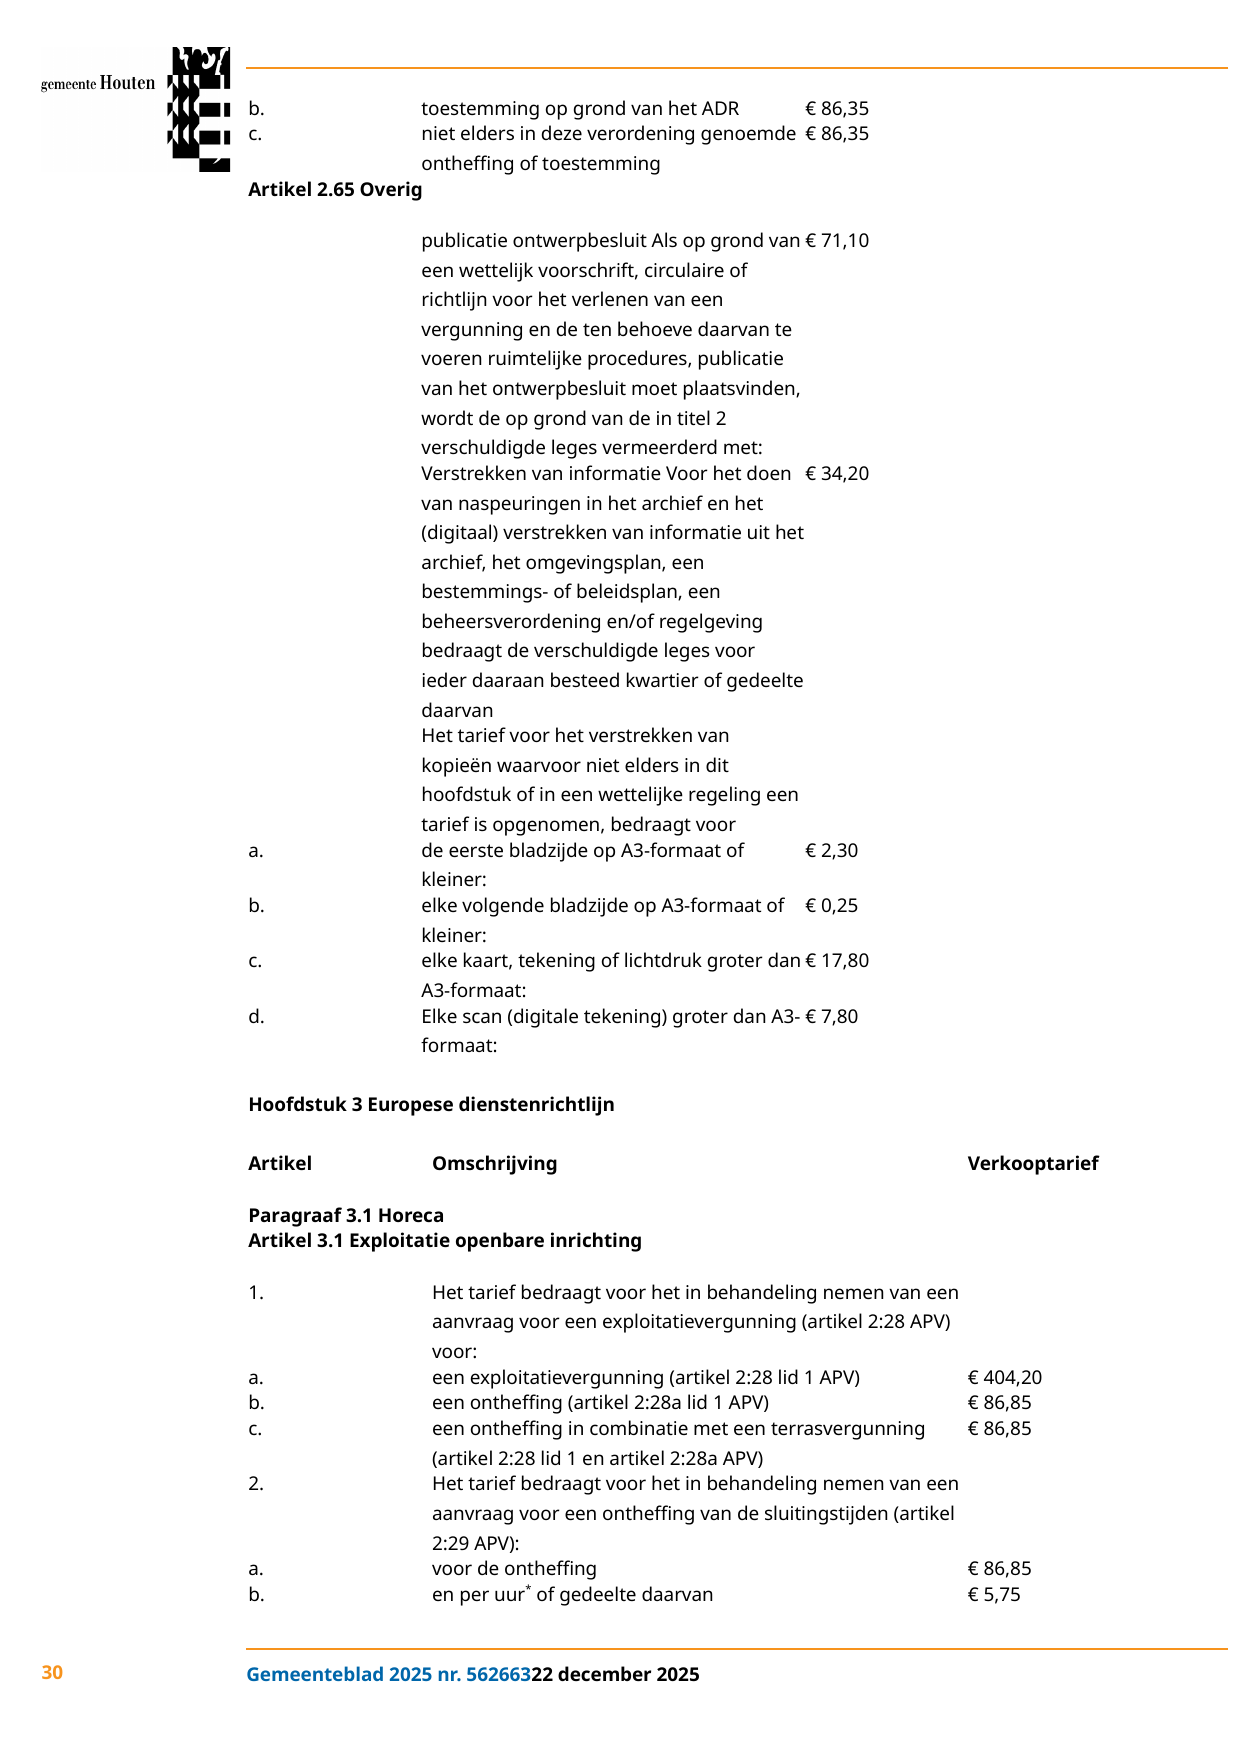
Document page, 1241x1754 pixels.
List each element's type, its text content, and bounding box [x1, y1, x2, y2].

table_cell [968, 1176, 1152, 1202]
table_cell elke kaart, tekening of lichtdruk groter dan A3-formaat: [421, 948, 805, 1003]
table_cell [979, 95, 1152, 121]
table_cell b. [248, 1581, 432, 1607]
table_cell [248, 1176, 432, 1202]
table_cell een exploitatievergunning (artikel 2:28 lid 1 APV) [432, 1364, 968, 1389]
table_cell d. [248, 1003, 421, 1058]
table_cell € 5,75 [968, 1581, 1152, 1607]
table_cell Het tarief voor het verstrekken van kopieën waarvoor niet elders in dit hoofdstuk of in een wettelijke regeling een tarief is opgenomen, bedraagt voor [421, 723, 805, 837]
table_cell niet elders in deze verordening genoemde ontheffing of toestemming [421, 121, 805, 176]
table_cell Verstrekken van informatie Voor het doen van naspeuringen in het archief en het (digitaal) verstrekken van informatie uit het archief, het omgevingsplan, een bestemmings- of beleidsplan, een beheersverordening en/of regelgeving bedraagt de verschuldigde leges voor ieder daaraan besteed kwartier of gedeelte daarvan [421, 460, 805, 722]
picture [41, 47, 231, 172]
table_cell [805, 723, 978, 837]
table_cell 2. [248, 1471, 432, 1556]
table_header Verkooptarief [968, 1150, 1152, 1176]
table_cell € 0,25 [805, 892, 978, 948]
table_cell [968, 1471, 1152, 1556]
table_cell en per uur* of gedeelte daarvan [432, 1581, 968, 1607]
table_cell b. [248, 892, 421, 948]
table_cell € 404,20 [968, 1364, 1152, 1389]
table_cell toestemming op grond van het ADR [421, 95, 805, 121]
table_cell € 34,20 [805, 460, 978, 722]
table_cell een ontheffing (artikel 2:28a lid 1 APV) [432, 1390, 968, 1415]
table_cell [979, 948, 1152, 1003]
table_cell elke volgende bladzijde op A3-formaat of kleiner: [421, 892, 805, 948]
table_cell [248, 460, 421, 722]
table_cell Het tarief bedraagt voor het in behandeling nemen van een aanvraag voor een exploitatievergunning (artikel 2:28 APV) voor: [432, 1279, 968, 1364]
table_cell [432, 1176, 968, 1202]
table_cell Artikel 3.1 Exploitatie openbare inrichting [248, 1228, 1152, 1253]
table_cell c. [248, 948, 421, 1003]
table_cell a. [248, 837, 421, 892]
table_cell Artikel 2.65 Overig [248, 176, 978, 202]
table_cell € 86,85 [968, 1415, 1152, 1471]
table_cell [248, 227, 421, 460]
table_cell Paragraaf 3.1 Horeca [248, 1202, 1152, 1227]
table_cell Elke scan (digitale tekening) groter dan A3-formaat: [421, 1003, 805, 1058]
table_cell [248, 1253, 432, 1279]
table_cell de eerste bladzijde op A3-formaat of kleiner: [421, 837, 805, 892]
table_header Omschrijving [432, 1150, 968, 1176]
table_cell voor de ontheffing [432, 1556, 968, 1581]
table_cell c. [248, 121, 421, 176]
text Hoofdstuk 3 Europese dienstenrichtlijn [248, 1091, 1152, 1117]
table_cell € 86,35 [805, 121, 978, 176]
table_cell [979, 837, 1152, 892]
table_cell [979, 460, 1152, 722]
table_cell € 71,10 [805, 227, 978, 460]
table_cell a. [248, 1556, 432, 1581]
table_cell a. [248, 1364, 432, 1389]
table_cell € 86,85 [968, 1556, 1152, 1581]
table_cell [979, 121, 1152, 176]
table_cell € 2,30 [805, 837, 978, 892]
table_header Artikel [248, 1150, 432, 1176]
table_cell c. [248, 1415, 432, 1471]
table_cell € 86,35 [805, 95, 978, 121]
table_cell [979, 227, 1152, 460]
table_cell € 86,85 [968, 1390, 1152, 1415]
table_cell publicatie ontwerpbesluit Als op grond van een wettelijk voorschrift, circulaire of richtlijn voor het verlenen van een vergunning en de ten behoeve daarvan te voeren ruimtelijke procedures, publicatie van het ontwerpbesluit moet plaatsvinden, wordt de op grond van de in titel 2 verschuldigde leges vermeerderd met: [421, 227, 805, 460]
table_cell 1. [248, 1279, 432, 1364]
table_cell [979, 723, 1152, 837]
table_cell [248, 723, 421, 837]
table_cell b. [248, 1390, 432, 1415]
table_cell € 17,80 [805, 948, 978, 1003]
table_cell Het tarief bedraagt voor het in behandeling nemen van een aanvraag voor een ontheffing van de sluitingstijden (artikel 2:29 APV): [432, 1471, 968, 1556]
table_cell [968, 1279, 1152, 1364]
table_cell [432, 1253, 968, 1279]
table_cell [968, 1253, 1152, 1279]
table_cell [805, 202, 978, 227]
table_cell € 7,80 [805, 1003, 978, 1058]
table_cell [421, 202, 805, 227]
table_cell [979, 892, 1152, 948]
table_cell [979, 1003, 1152, 1058]
table_cell [979, 202, 1152, 227]
table_cell b. [248, 95, 421, 121]
table_cell [248, 202, 421, 227]
table_cell een ontheffing in combinatie met een terrasvergunning (artikel 2:28 lid 1 en artikel 2:28a APV) [432, 1415, 968, 1471]
